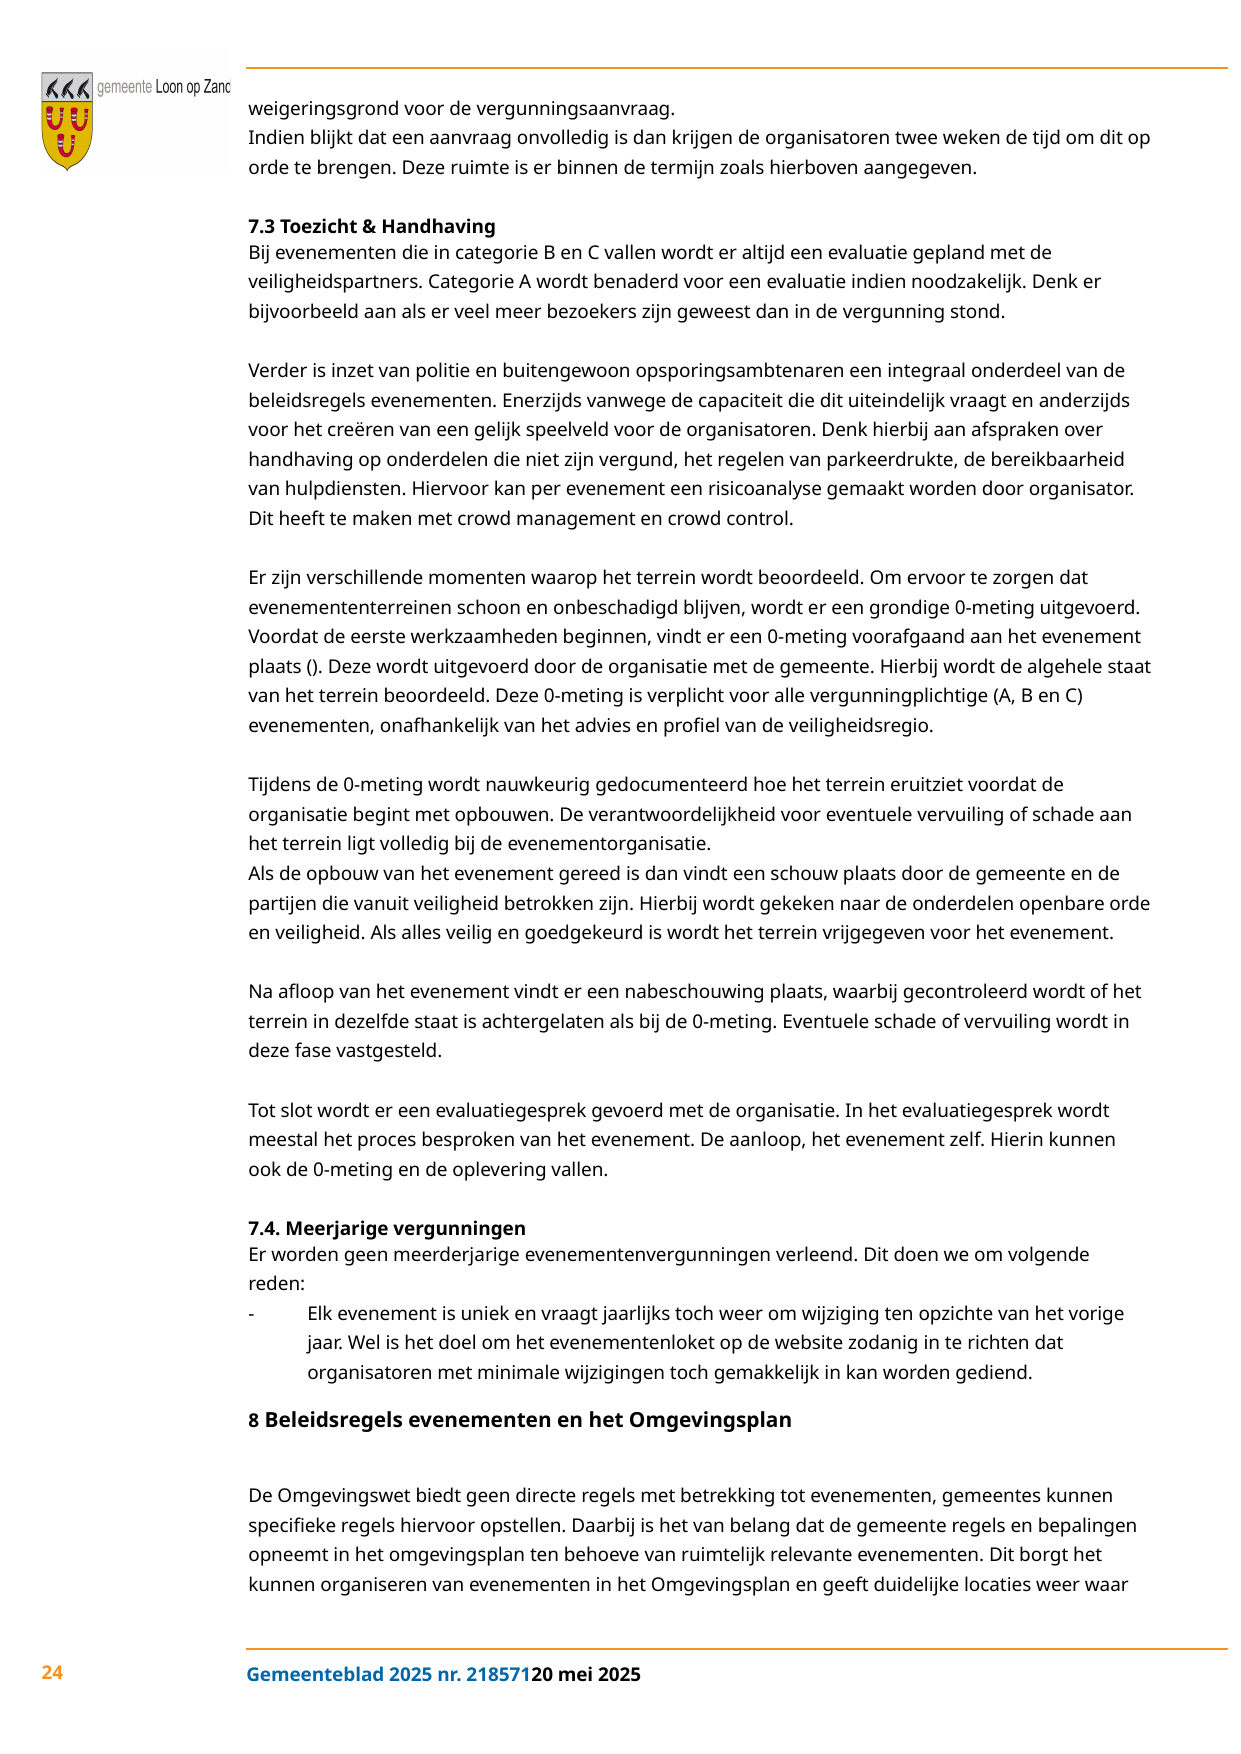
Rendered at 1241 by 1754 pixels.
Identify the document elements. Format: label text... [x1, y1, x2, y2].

text 7.4. Meerjarige vergunningen [248, 1215, 1152, 1241]
text Er worden geen meerderjarige evenementenvergunningen verleend. Dit doen we om volgende reden: [248, 1241, 1152, 1296]
text Bij evenementen die in categorie B en C vallen wordt er altijd een evaluatie gepland met de veiligheidspartners. Categorie A wordt benaderd voor een evaluatie indien noodzakelijk. Denk er bijvoorbeeld aan als er veel meer bezoekers zijn geweest dan in de vergunning stond. [248, 239, 1152, 324]
text Verder is inzet van politie en buitengewoon opsporingsambtenaren een integraal onderdeel van de beleidsregels evenementen. Enerzijds vanwege de capaciteit die dit uiteindelijk vraagt en anderzijds voor het creëren van een gelijk speelveld voor de organisatoren. Denk hierbij aan afspraken over handhaving op onderdelen die niet zijn vergund, het regelen van parkeerdrukte, de bereikbaarheid van hulpdiensten. Hiervoor kan per evenement een risicoanalyse gemaakt worden door organisator. Dit heeft te maken met crowd management en crowd control. [248, 357, 1152, 531]
text Er zijn verschillende momenten waarop het terrein wordt beoordeeld. Om ervoor te zorgen dat evenemententerreinen schoon en onbeschadigd blijven, wordt er een grondige 0-meting uitgevoerd. Voordat de eerste werkzaamheden beginnen, vindt er een 0-meting voorafgaand aan het evenement plaats (). Deze wordt uitgevoerd door de organisatie met de gemeente. Hierbij wordt de algehele staat van het terrein beoordeeld. Deze 0-meting is verplicht voor alle vergunningplichtige (A, B en C) evenementen, onafhankelijk van het advies en profiel van de veiligheidsregio. [248, 564, 1152, 738]
picture [41, 47, 231, 172]
text Indien blijkt dat een aanvraag onvolledig is dan krijgen de organisatoren twee weken de tijd om dit op orde te brengen. Deze ruimte is er binnen de termijn zoals hierboven aangegeven. [248, 124, 1152, 180]
text weigeringsgrond voor de vergunningsaanvraag. [248, 95, 1152, 121]
text 8 Beleidsregels evenementen en het Omgevingsplan [248, 1405, 1152, 1433]
list Elk evenement is uniek en vraagt jaarlijks toch weer om wijziging ten opzichte van het vorige jaar. Wel is het doel om het evenementenloket op de website zodanig in te richten dat organisatoren met minimale wijzigingen toch gemakkelijk in kan worden gediend. [248, 1300, 1152, 1385]
text Tot slot wordt er een evaluatiegesprek gevoerd met de organisatie. In het evaluatiegesprek wordt meestal het proces besproken van het evenement. De aanloop, het evenement zelf. Hierin kunnen ook de 0-meting en de oplevering vallen. [248, 1097, 1152, 1182]
text De Omgevingswet biedt geen directe regels met betrekking tot evenementen, gemeentes kunnen specifieke regels hiervoor opstellen. Daarbij is het van belang dat de gemeente regels en bepalingen opneemt in het omgevingsplan ten behoeve van ruimtelijk relevante evenementen. Dit borgt het kunnen organiseren van evenementen in het Omgevingsplan en geeft duidelijke locaties weer waar [248, 1482, 1152, 1597]
text Als de opbouw van het evenement gereed is dan vindt een schouw plaats door de gemeente en de partijen die vanuit veiligheid betrokken zijn. Hierbij wordt gekeken naar de onderdelen openbare orde en veiligheid. Als alles veilig en goedgekeurd is wordt het terrein vrijgegeven voor het evenement. [248, 860, 1152, 945]
text Na afloop van het evenement vindt er een nabeschouwing plaats, waarbij gecontroleerd wordt of het terrein in dezelfde staat is achtergelaten als bij de 0-meting. Eventuele schade of vervuiling wordt in deze fase vastgesteld. [248, 978, 1152, 1063]
text 7.3 Toezicht & Handhaving [248, 213, 1152, 239]
text Tijdens de 0-meting wordt nauwkeurig gedocumenteerd hoe het terrein eruitziet voordat de organisatie begint met opbouwen. De verantwoordelijkheid voor eventuele vervuiling of schade aan het terrein ligt volledig bij de evenementorganisatie. [248, 771, 1152, 856]
